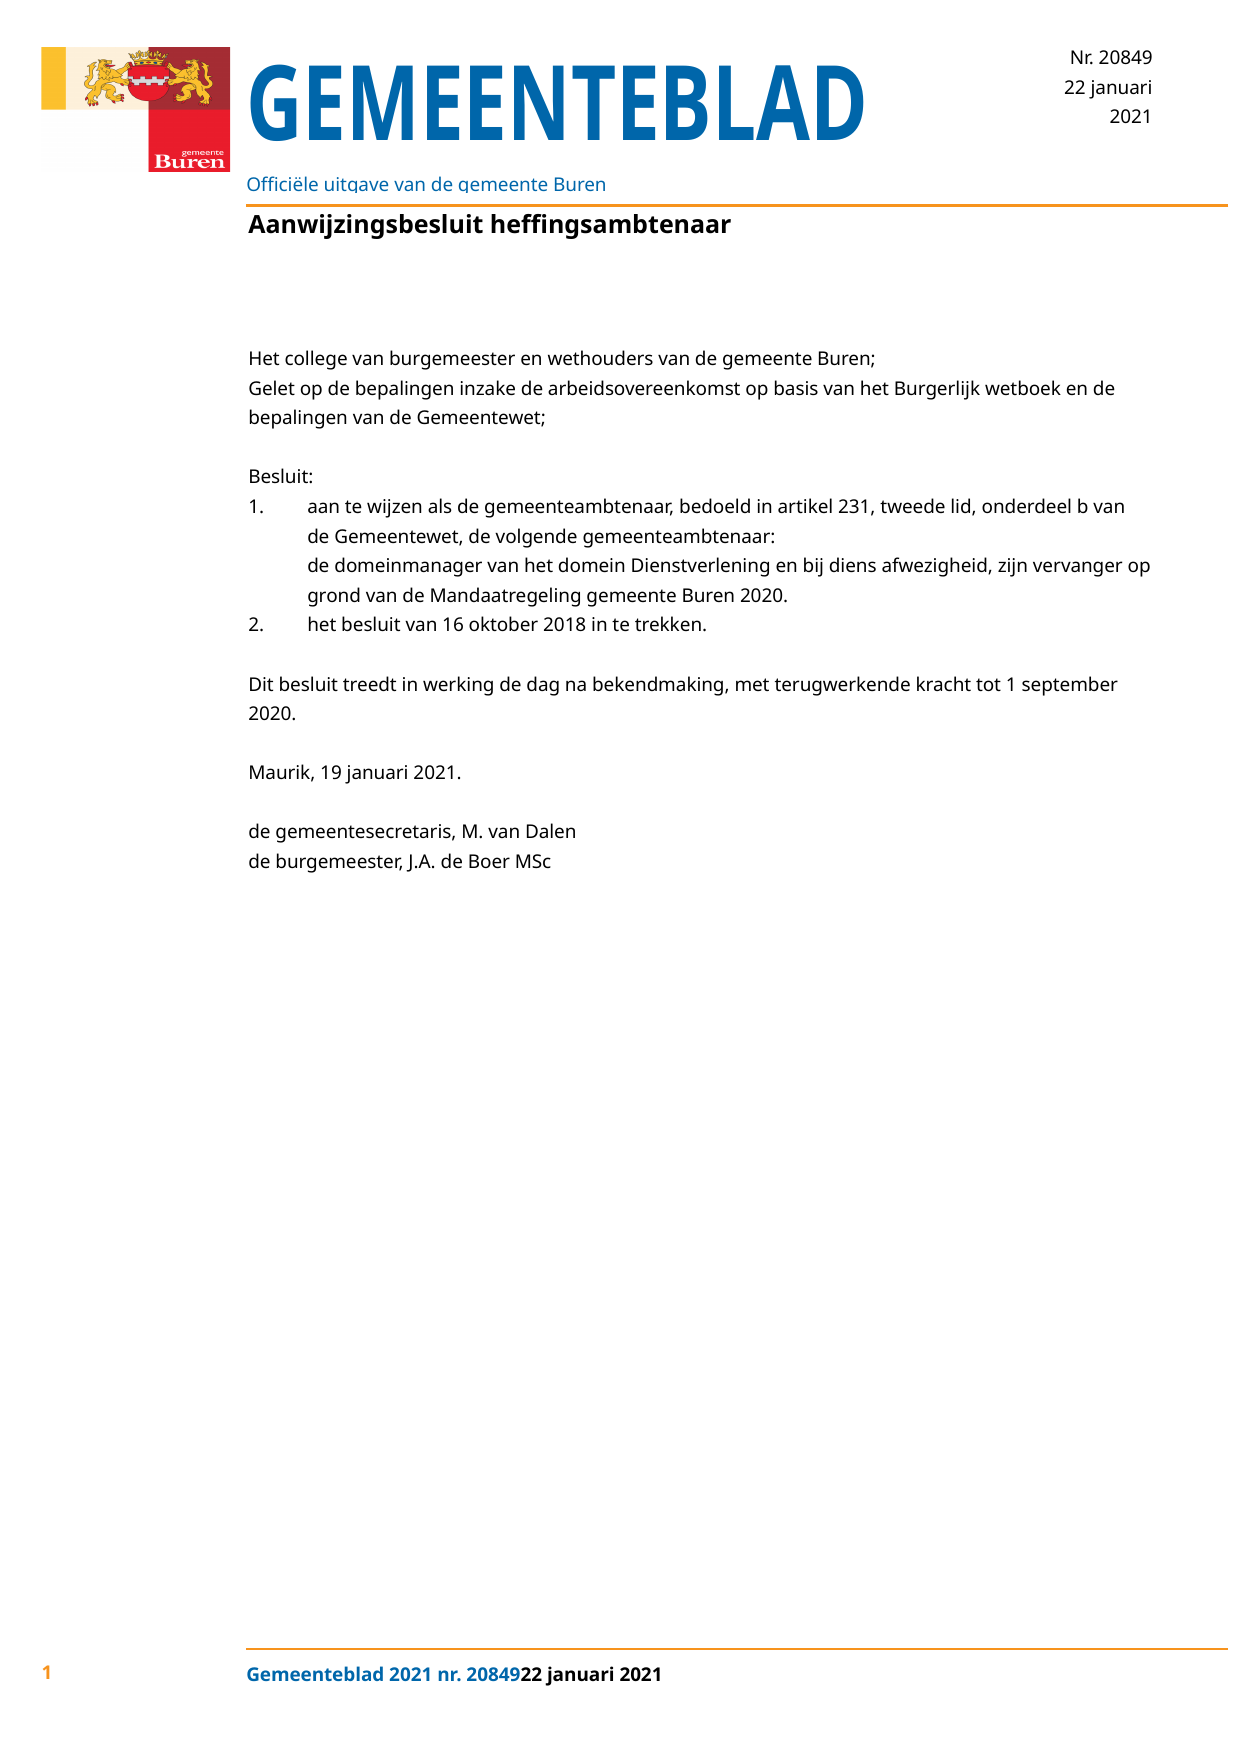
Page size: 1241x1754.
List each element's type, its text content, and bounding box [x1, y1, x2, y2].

text Gelet op de bepalingen inzake de arbeidsovereenkomst op basis van het Burgerlijk wetboek en de bepalingen van de Gemeentewet; [248, 375, 1152, 430]
list de domeinmanager van het domein Dienstverlening en bij diens afwezigheid, zijn vervanger op grond van de Mandaatregeling gemeente Buren 2020. [248, 552, 1152, 608]
text Het college van burgemeester en wethouders van de gemeente Buren; [248, 345, 1152, 371]
text Besluit: [248, 464, 1152, 489]
text Dit besluit treedt in werking de dag na bekendmaking, met terugwerkende kracht tot 1 september 2020. [248, 671, 1152, 726]
text de gemeentesecretaris, M. van Dalen [248, 819, 1152, 844]
text de burgemeester, J.A. de Boer MSc [248, 848, 1152, 874]
text Maurik, 19 januari 2021. [248, 759, 1152, 785]
list aan te wijzen als de gemeenteambtenaar, bedoeld in artikel 231, tweede lid, onderdeel b van de Gemeentewet, de volgende gemeenteambtenaar: [248, 493, 1152, 548]
picture [41, 47, 231, 172]
list het besluit van 16 oktober 2018 in te trekken. [248, 612, 1152, 637]
text Aanwijzingsbesluit heffingsambtenaar [248, 207, 1152, 241]
